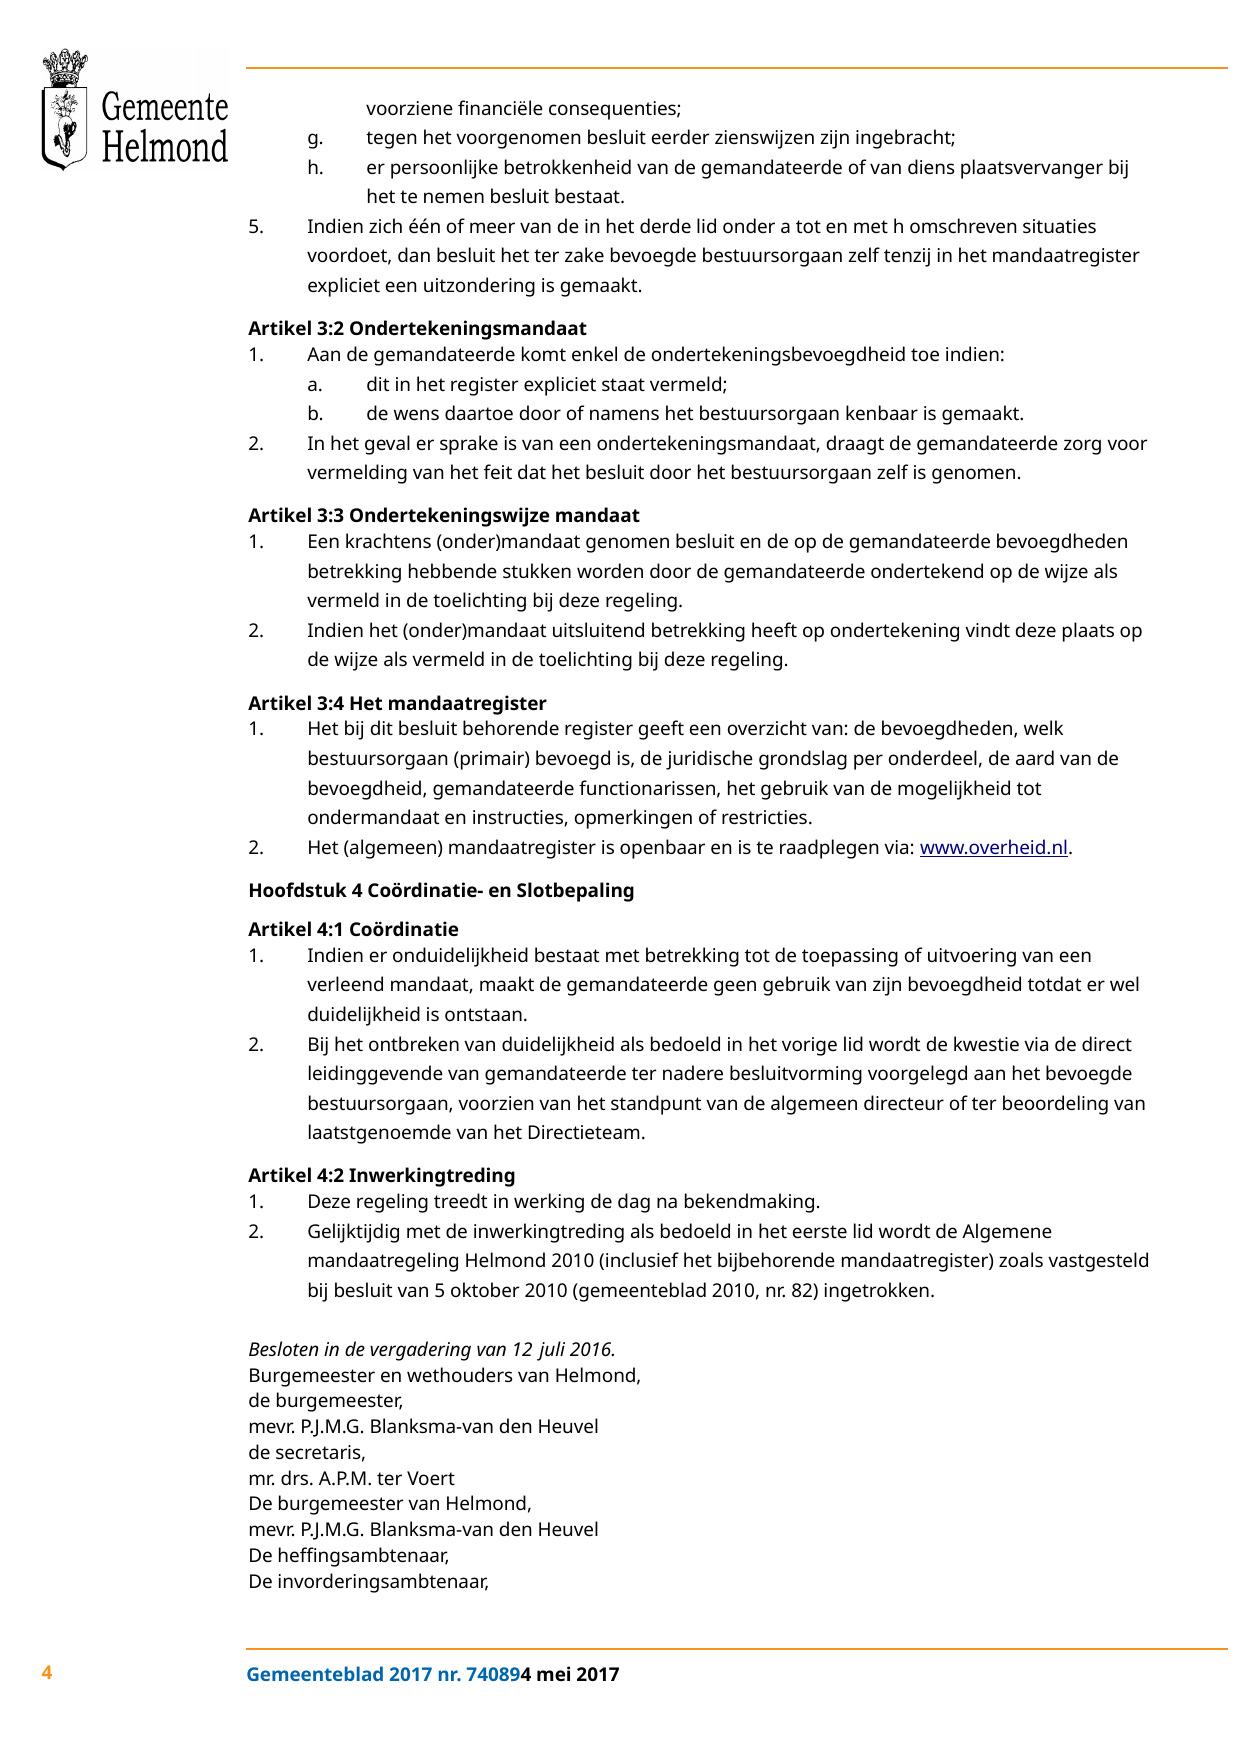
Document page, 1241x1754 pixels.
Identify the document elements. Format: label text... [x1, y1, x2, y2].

list Bij het ontbreken van duidelijkheid als bedoeld in het vorige lid wordt de kwestie via de direct leidinggevende van gemandateerde ter nadere besluitvorming voorgelegd aan het bevoegde bestuursorgaan, voorzien van het standpunt van de algemeen directeur of ter beoordeling van laatstgenoemde van het Directieteam. [248, 1031, 1152, 1145]
list Gelijktijdig met de inwerkingtreding als bedoeld in het eerste lid wordt de Algemene mandaatregeling Helmond 2010 (inclusief het bijbehorende mandaatregister) zoals vastgesteld bij besluit van 5 oktober 2010 (gemeenteblad 2010, nr. 82) ingetrokken. [248, 1218, 1152, 1303]
list voorziene financiële consequenties; [307, 95, 1152, 121]
text Besloten in de vergadering van 12 juli 2016. [248, 1336, 1152, 1362]
list de wens daartoe door of namens het bestuursorgaan kenbaar is gemaakt. [307, 400, 1152, 426]
text de secretaris, [248, 1439, 1152, 1465]
text Artikel 4:1 Coördinatie [248, 916, 1152, 942]
text mevr. P.J.M.G. Blanksma-van den Heuvel [248, 1413, 1152, 1439]
text mr. drs. A.P.M. ter Voert [248, 1465, 1152, 1491]
list Het bij dit besluit behorende register geeft een overzicht van: de bevoegdheden, welk bestuursorgaan (primair) bevoegd is, de juridische grondslag per onderdeel, de aard van de bevoegdheid, gemandateerde functionarissen, het gebruik van de mogelijkheid tot ondermandaat en instructies, opmerkingen of restricties. [248, 716, 1152, 830]
text Artikel 3:4 Het mandaatregister [248, 690, 1152, 716]
list tegen het voorgenomen besluit eerder zienswijzen zijn ingebracht; [307, 124, 1152, 150]
list Een krachtens (onder)mandaat genomen besluit en de op de gemandateerde bevoegdheden betrekking hebbende stukken worden door de gemandateerde ondertekend op de wijze als vermeld in de toelichting bij deze regeling. [248, 528, 1152, 613]
list dit in het register expliciet staat vermeld; [307, 371, 1152, 396]
text Burgemeester en wethouders van Helmond, [248, 1362, 1152, 1388]
text Hoofdstuk 4 Coördinatie- en Slotbepaling [248, 877, 1152, 903]
list Deze regeling treedt in werking de dag na bekendmaking. [248, 1188, 1152, 1214]
text De heffingsambtenaar, [248, 1542, 1152, 1568]
list Indien er onduidelijkheid bestaat met betrekking tot de toepassing of uitvoering van een verleend mandaat, maakt de gemandateerde geen gebruik van zijn bevoegdheid totdat er wel duidelijkheid is ontstaan. [248, 942, 1152, 1027]
list Indien zich één of meer van de in het derde lid onder a tot en met h omschreven situaties voordoet, dan besluit het ter zake bevoegde bestuursorgaan zelf tenzij in het mandaatregister expliciet een uitzondering is gemaakt. [248, 213, 1152, 298]
list Indien het (onder)mandaat uitsluitend betrekking heeft op ondertekening vindt deze plaats op de wijze als vermeld in de toelichting bij deze regeling. [248, 617, 1152, 672]
list Aan de gemandateerde komt enkel de ondertekeningsbevoegdheid toe indien: [248, 341, 1152, 367]
text Artikel 3:3 Ondertekeningswijze mandaat [248, 503, 1152, 528]
picture [41, 47, 231, 172]
text mevr. P.J.M.G. Blanksma-van den Heuvel [248, 1516, 1152, 1542]
list er persoonlijke betrokkenheid van de gemandateerde of van diens plaatsvervanger bij het te nemen besluit bestaat. [307, 154, 1152, 209]
text de burgemeester, [248, 1388, 1152, 1413]
text De burgemeester van Helmond, [248, 1491, 1152, 1516]
text De invorderingsambtenaar, [248, 1568, 1152, 1593]
list In het geval er sprake is van een ondertekeningsmandaat, draagt de gemandateerde zorg voor vermelding van het feit dat het besluit door het bestuursorgaan zelf is genomen. [248, 430, 1152, 485]
text Artikel 4:2 Inwerkingtreding [248, 1163, 1152, 1188]
text Artikel 3:2 Ondertekeningsmandaat [248, 315, 1152, 341]
list Het (algemeen) mandaatregister is openbaar en is te raadplegen via: www.overheid.nl. [248, 834, 1152, 859]
